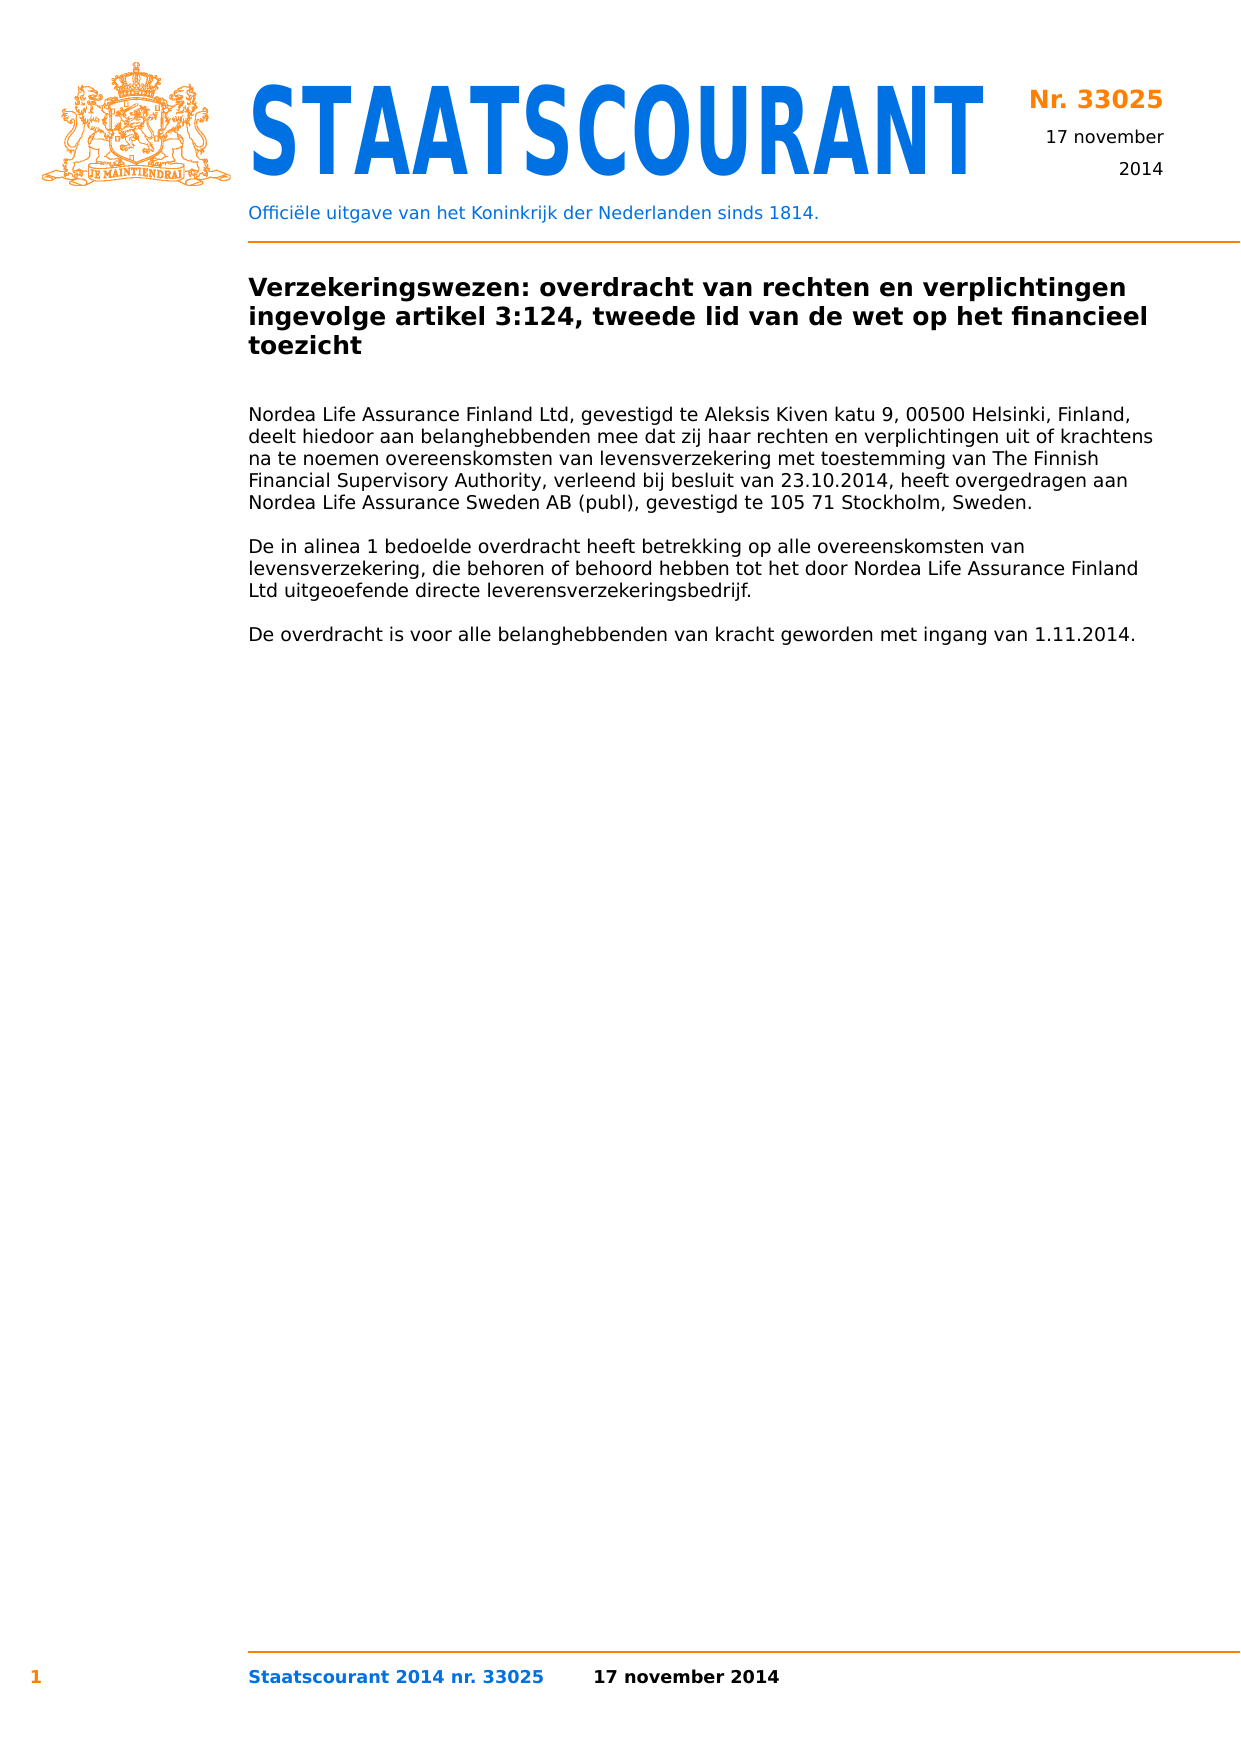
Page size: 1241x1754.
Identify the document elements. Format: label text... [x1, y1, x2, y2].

table_cell 2014 [998, 153, 1240, 203]
table_cell 17 november [998, 121, 1240, 153]
table_header Nr. 33025 [998, 62, 1240, 121]
text De in alinea 1 bedoelde overdracht heeft betrekking op alle overeenskomsten van levensverzekering, die behoren of behoord hebben tot het door Nordea Life Assurance Finland Ltd uitgeoefende directe leverensverzekeringsbedrijf. [248, 536, 1163, 602]
table_header [25, 62, 248, 241]
picture [41, 62, 231, 186]
table_header STAATSCOURANT [248, 62, 998, 203]
text De overdracht is voor alle belanghebbenden van kracht geworden met ingang van 1.11.2014. [248, 624, 1163, 646]
text Nordea Life Assurance Finland Ltd, gevestigd te Aleksis Kiven katu 9, 00500 Helsinki, Finland, deelt hiedoor aan belanghebbenden mee dat zij haar rechten en verplichtingen uit of krachtens na te noemen overeenskomsten van levensverzekering met toestemming van The Finnish Financial Supervisory Authority, verleend bij besluit van 23.10.2014, heeft overgedragen aan Nordea Life Assurance Sweden AB (publ), gevestigd te 105 71 Stockholm, Sweden. [248, 404, 1163, 514]
table_cell Officiële uitgave van het Koninkrijk der Nederlanden sinds 1814. [248, 203, 1240, 241]
subtitle Verzekeringswezen: overdracht van rechten en verplichtingen ingevolge artikel 3:124, tweede lid van de wet op het financieel toezicht [248, 273, 1163, 361]
